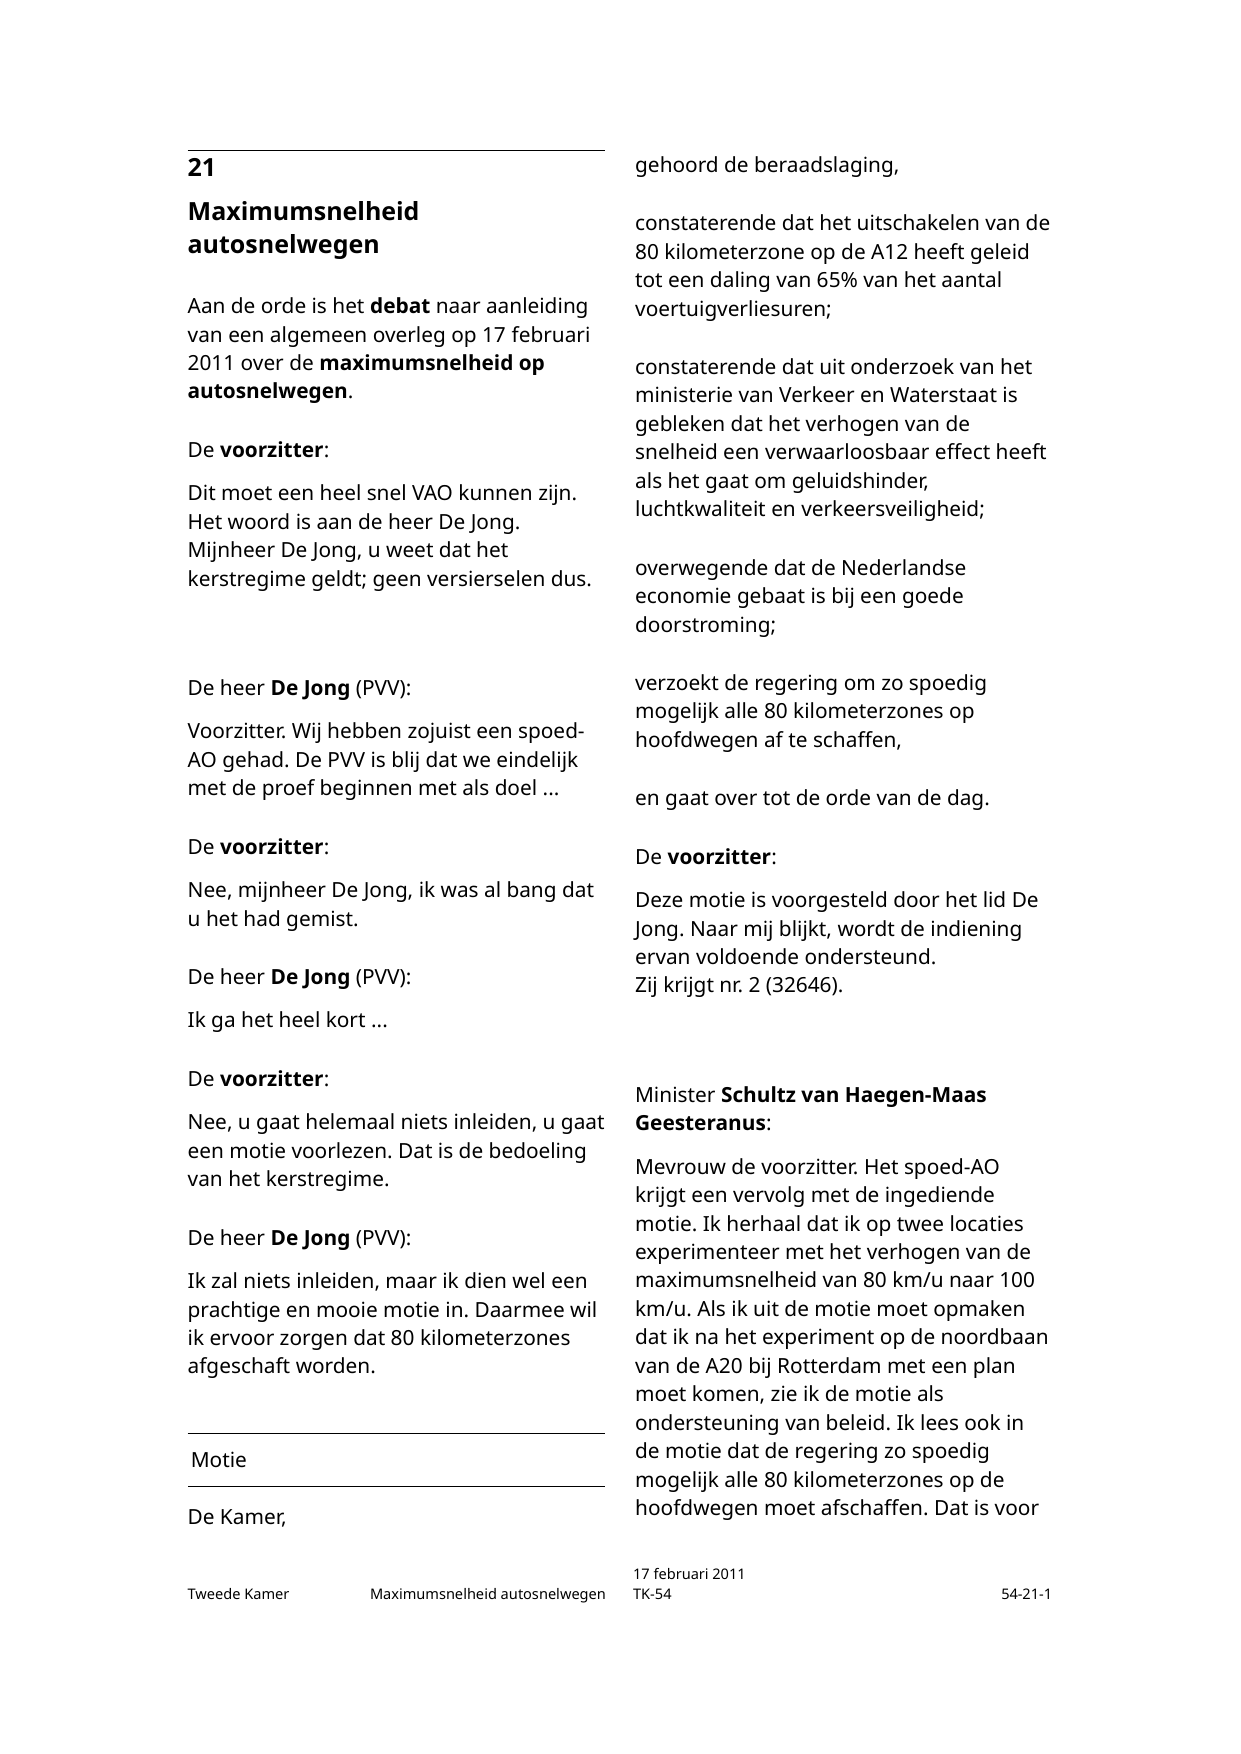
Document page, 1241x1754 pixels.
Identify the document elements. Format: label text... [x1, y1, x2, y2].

text  [635, 1029, 1053, 1057]
text Deze motie is voorgesteld door het lid De Jong. Naar mij blijkt, wordt de indiening ervan voldoende ondersteund. [635, 885, 1053, 971]
text Nee, u gaat helemaal niets inleiden, u gaat een motie voorlezen. Dat is de bedoeling van het kerstregime. [187, 1107, 605, 1193]
text Dit moet een heel snel VAO kunnen zijn. Het woord is aan de heer De Jong. [187, 478, 605, 535]
text verzoekt de regering om zo spoedig mogelijk alle 80 kilometerzones op hoofdwegen af te schaffen, [635, 668, 1053, 753]
text Zij krijgt nr. 2 (32646). [635, 971, 1053, 999]
text De voorzitter: [187, 435, 605, 463]
text gehoord de beraadslaging, [635, 150, 1053, 178]
text De voorzitter: [187, 832, 605, 860]
text De heer De Jong (PVV): [187, 673, 605, 702]
text De heer De Jong (PVV): [187, 1223, 605, 1251]
text Nee, mijnheer De Jong, ik was al bang dat u het had gemist. [187, 875, 605, 932]
text Maximumsnelheid autosnelwegen [187, 193, 605, 261]
text en gaat over tot de orde van de dag. [635, 783, 1053, 812]
text  [187, 622, 605, 651]
text constaterende dat het uitschakelen van de 80 kilometerzone op de A12 heeft geleid tot een daling van 65% van het aantal voertuigverliesuren; [635, 208, 1053, 322]
text De Kamer, [187, 1502, 605, 1530]
text Aan de orde is het debat naar aanleiding van een algemeen overleg op 17 februari 2011 over de maximumsnelheid op autosnelwegen. [187, 291, 605, 405]
text Ik zal niets inleiden, maar ik dien wel een prachtige en mooie motie in. Daarmee wil ik ervoor zorgen dat 80 kilometerzones afgeschaft worden. [187, 1266, 605, 1380]
text overwegende dat de Nederlandse economie gebaat is bij een goede doorstroming; [635, 553, 1053, 638]
text De voorzitter: [635, 842, 1053, 870]
text De voorzitter: [187, 1064, 605, 1092]
text 21 [187, 151, 605, 184]
text Voorzitter. Wij hebben zojuist een spoed-AO gehad. De PVV is blij dat we eindelijk met de proef beginnen met als doel ... [187, 717, 605, 802]
text Minister Schultz van Haegen-Maas Geesteranus: [635, 1080, 1053, 1137]
text De heer De Jong (PVV): [187, 962, 605, 991]
subtitle Motie [187, 1434, 605, 1487]
text constaterende dat uit onderzoek van het ministerie van Verkeer en Waterstaat is gebleken dat het verhogen van de snelheid een verwaarloosbaar effect heeft als het gaat om geluidshinder, luchtkwaliteit en verkeersveiligheid; [635, 352, 1053, 523]
text Ik ga het heel kort ... [187, 1006, 605, 1034]
text Mevrouw de voorzitter. Het spoed-AO krijgt een vervolg met de ingediende motie. Ik herhaal dat ik op twee locaties experimenteer met het verhogen van de maximumsnelheid van 80 km/u naar 100 km/u. Als ik uit de motie moet opmaken dat ik na het experiment op de noordbaan van de A20 bij Rotterdam met een plan moet komen, zie ik de motie als ondersteuning van beleid. Ik lees ook in de motie dat de regering zo spoedig mogelijk alle 80 kilometerzones op de hoofdwegen moet afschaffen. Dat is voor [635, 1152, 1053, 1522]
text Mijnheer De Jong, u weet dat het kerstregime geldt; geen versierselen dus. [187, 535, 605, 592]
